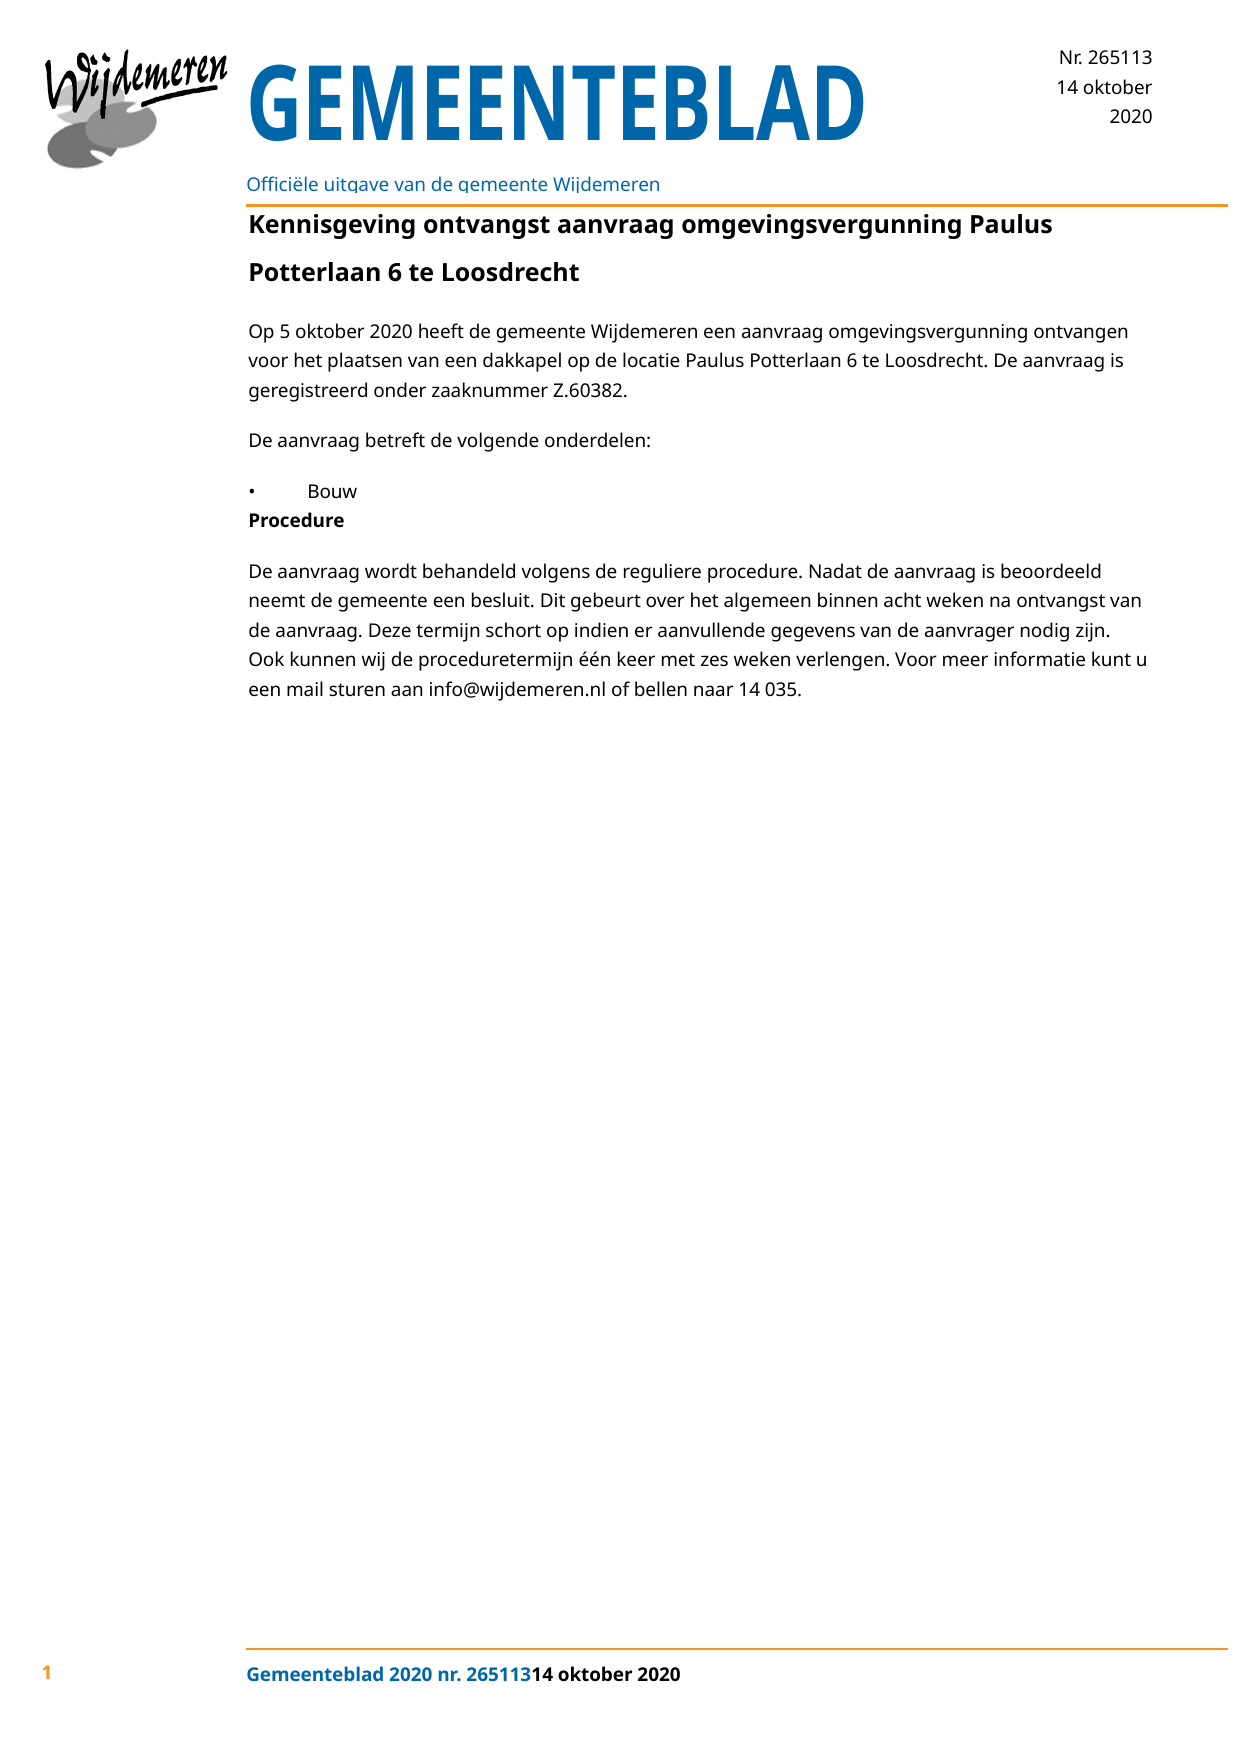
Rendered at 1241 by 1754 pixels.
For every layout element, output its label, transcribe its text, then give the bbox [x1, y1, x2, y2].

text De aanvraag wordt behandeld volgens de reguliere procedure. Nadat de aanvraag is beoordeeld neemt de gemeente een besluit. Dit gebeurt over het algemeen binnen acht weken na ontvangst van de aanvraag. Deze termijn schort op indien er aanvullende gegevens van de aanvrager nodig zijn. Ook kunnen wij de proceduretermijn één keer met zes weken verlengen. Voor meer informatie kunt u een mail sturen aan info@wijdemeren.nl of bellen naar 14 035. [248, 558, 1152, 702]
list Bouw [248, 478, 1152, 504]
text Procedure [248, 507, 1152, 533]
text Op 5 oktober 2020 heeft de gemeente Wijdemeren een aanvraag omgevingsvergunning ontvangen voor het plaatsen van een dakkapel op de locatie Paulus Potterlaan 6 te Loosdrecht. De aanvraag is geregistreerd onder zaaknummer Z.60382. [248, 318, 1152, 403]
picture [41, 47, 231, 172]
text De aanvraag betreft de volgende onderdelen: [248, 427, 1152, 453]
text Kennisgeving ontvangst aanvraag omgevingsvergunning Paulus Potterlaan 6 te Loosdrecht [248, 207, 1152, 288]
